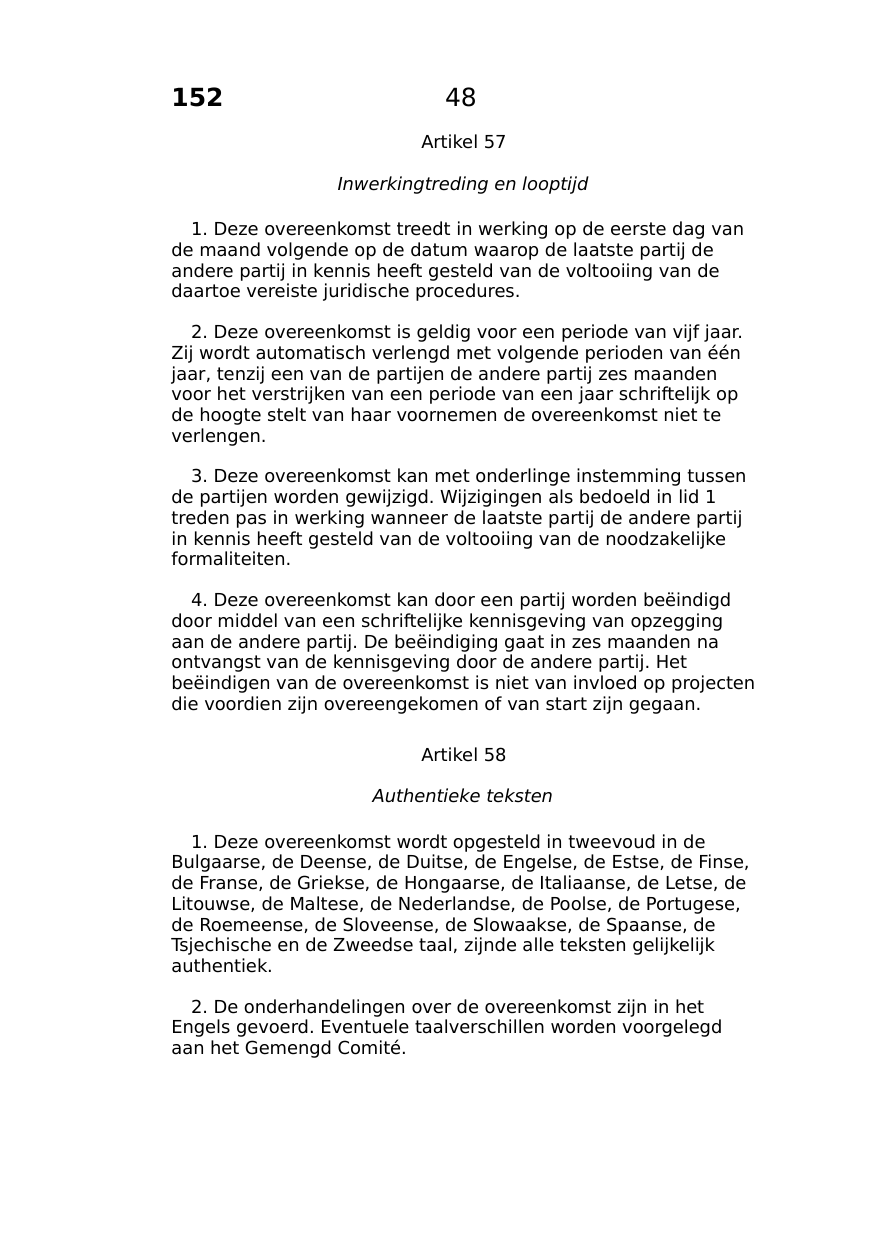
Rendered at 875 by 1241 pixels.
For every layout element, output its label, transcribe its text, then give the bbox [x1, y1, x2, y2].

text 1. Deze overeenkomst treedt in werking op de eerste dag van de maand volgende op de datum waarop de laatste partij de andere partij in kennis heeft gesteld van de voltooiing van de daartoe vereiste juridische procedures. [171, 219, 756, 302]
text 1. Deze overeenkomst wordt opgesteld in tweevoud in de Bulgaarse, de Deense, de Duitse, de Engelse, de Estse, de Finse, de Franse, de Griekse, de Hongaarse, de Italiaanse, de Letse, de Litouwse, de Maltese, de Nederlandse, de Poolse, de Portugese, de Roemeense, de Sloveense, de Slowaakse, de Spaanse, de Tsjechische en de Zweedse taal, zijnde alle teksten gelijkelijk authentiek. [171, 832, 756, 977]
subtitle Artikel 57 Inwerkingtreding en looptijd [171, 132, 756, 194]
text 4. Deze overeenkomst kan door een partij worden beëindigd door middel van een schriftelijke kennisgeving van opzegging aan de andere partij. De beëindiging gaat in zes maanden na ontvangst van de kennisgeving door de andere partij. Het beëindigen van de overeenkomst is niet van invloed op projecten die voordien zijn overeengekomen of van start zijn gegaan. [171, 590, 756, 714]
text 2. De onderhandelingen over de overeenkomst zijn in het Engels gevoerd. Eventuele taalverschillen worden voorgelegd aan het Gemengd Comité. [171, 997, 756, 1059]
text 2. Deze overeenkomst is geldig voor een periode van vijf jaar. Zij wordt automatisch verlengd met volgende perioden van één jaar, tenzij een van de partijen de andere partij zes maanden voor het verstrijken van een periode van een jaar schriftelijk op de hoogte stelt van haar voornemen de overeenkomst niet te verlengen. [171, 322, 756, 446]
text 3. Deze overeenkomst kan met onderlinge instemming tussen de partijen worden gewijzigd. Wijzigingen als bedoeld in lid 1 treden pas in werking wanneer de laatste partij de andere partij in kennis heeft gesteld van de voltooiing van de noodzakelijke formaliteiten. [171, 466, 756, 570]
subtitle Artikel 58 Authentieke teksten [171, 744, 756, 807]
